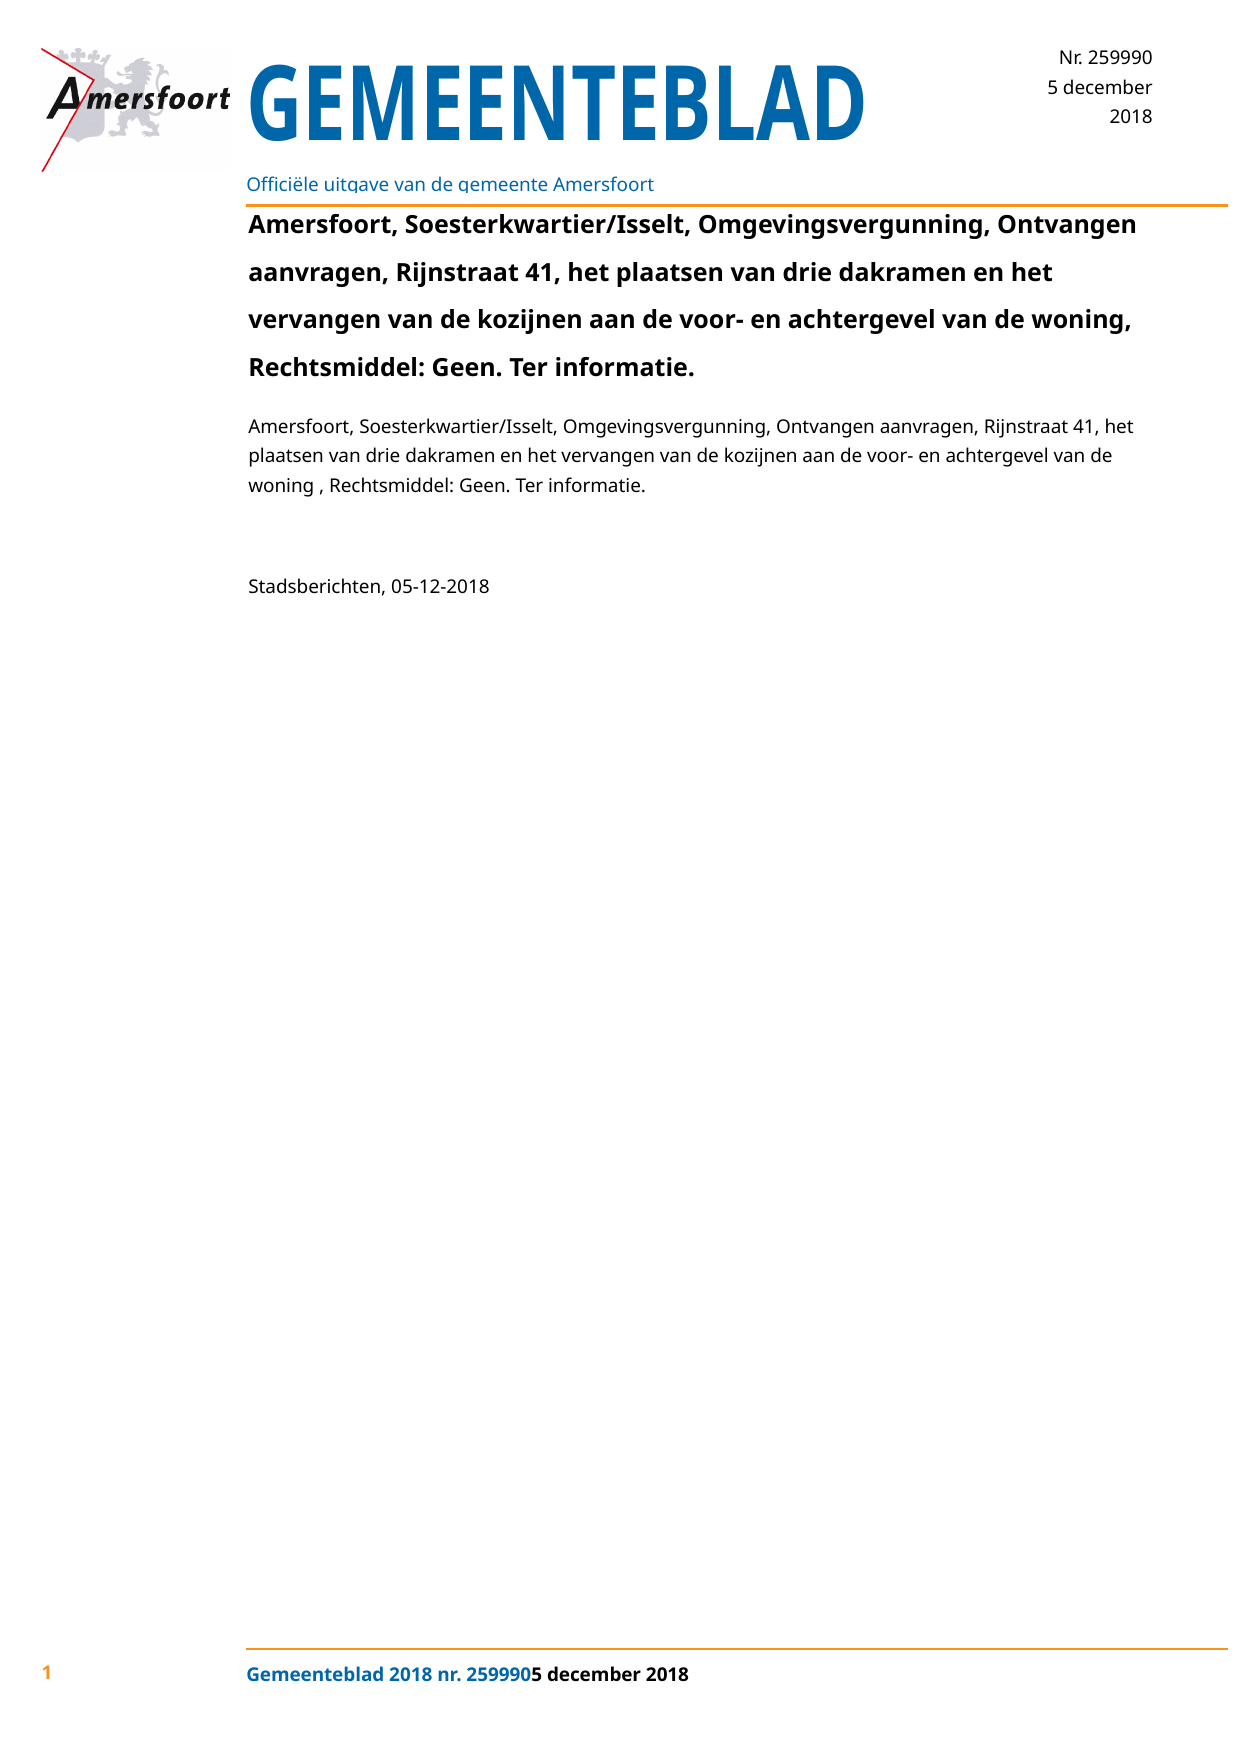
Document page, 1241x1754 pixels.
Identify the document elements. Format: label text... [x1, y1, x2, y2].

picture [41, 47, 231, 172]
text Stadsberichten, 05-12-2018 [248, 573, 1152, 599]
text Amersfoort, Soesterkwartier/Isselt, Omgevingsvergunning, Ontvangen aanvragen, Rijnstraat 41, het plaatsen van drie dakramen en het vervangen van de kozijnen aan de voor- en achtergevel van de woning, Rechtsmiddel: Geen. Ter informatie. [248, 207, 1152, 384]
text Amersfoort, Soesterkwartier/Isselt, Omgevingsvergunning, Ontvangen aanvragen, Rijnstraat 41, het plaatsen van drie dakramen en het vervangen van de kozijnen aan de voor- en achtergevel van de woning , Rechtsmiddel: Geen. Ter informatie. [248, 413, 1152, 498]
